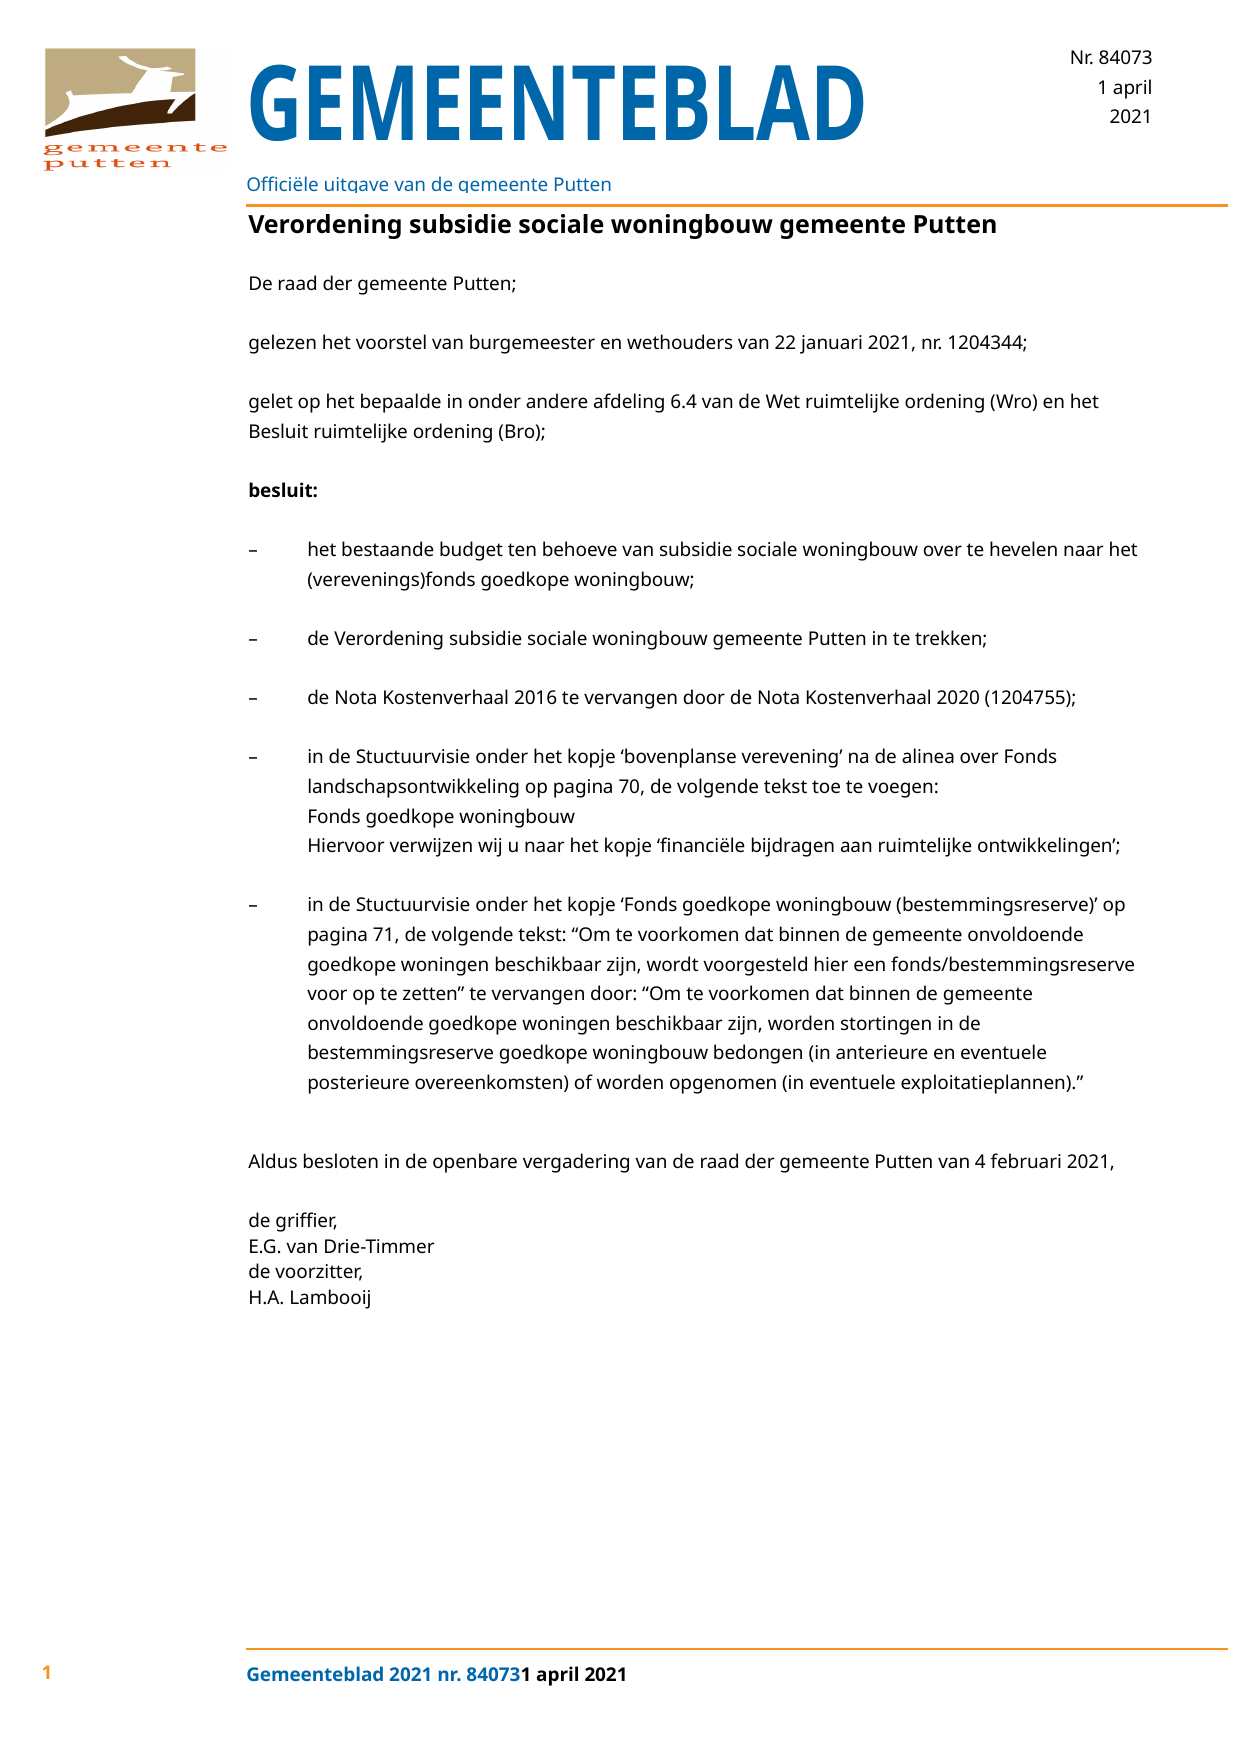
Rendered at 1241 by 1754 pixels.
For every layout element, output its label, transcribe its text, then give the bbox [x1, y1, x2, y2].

text De raad der gemeente Putten; [248, 270, 1152, 296]
text gelet op het bepaalde in onder andere afdeling 6.4 van de Wet ruimtelijke ordening (Wro) en het Besluit ruimtelijke ordening (Bro); [248, 389, 1152, 444]
text Verordening subsidie sociale woningbouw gemeente Putten [248, 207, 1152, 241]
text Aldus besloten in de openbare vergadering van de raad der gemeente Putten van 4 februari 2021, [248, 1148, 1152, 1174]
text de voorzitter, [248, 1258, 1152, 1284]
list het bestaande budget ten behoeve van subsidie sociale woningbouw over te hevelen naar het (verevenings)fonds goedkope woningbouw; [248, 537, 1152, 592]
text gelezen het voorstel van burgemeester en wethouders van 22 januari 2021, nr. 1204344; [248, 329, 1152, 355]
text besluit: [248, 477, 1152, 503]
list in de Stuctuurvisie onder het kopje ‘bovenplanse verevening’ na de alinea over Fonds landschapsontwikkeling op pagina 70, de volgende tekst toe te voegen: [248, 744, 1152, 799]
text H.A. Lambooij [248, 1284, 1152, 1310]
list de Verordening subsidie sociale woningbouw gemeente Putten in te trekken; [248, 625, 1152, 651]
list in de Stuctuurvisie onder het kopje ‘Fonds goedkope woningbouw (bestemmingsreserve)’ op pagina 71, de volgende tekst: “Om te voorkomen dat binnen de gemeente onvoldoende goedkope woningen beschikbaar zijn, wordt voorgesteld hier een fonds/bestemmingsreserve voor op te zetten” te vervangen door: “Om te voorkomen dat binnen de gemeente onvoldoende goedkope woningen beschikbaar zijn, worden stortingen in de bestemmingsreserve goedkope woningbouw bedongen (in anterieure en eventuele posterieure overeenkomsten) of worden opgenomen (in eventuele exploitatieplannen).” [248, 892, 1152, 1095]
text E.G. van Drie-Timmer [248, 1233, 1152, 1258]
picture [41, 47, 231, 172]
list Fonds goedkope woningbouw [248, 803, 1152, 828]
list de Nota Kostenverhaal 2016 te vervangen door de Nota Kostenverhaal 2020 (1204755); [248, 684, 1152, 710]
list Hiervoor verwijzen wij u naar het kopje ‘financiële bijdragen aan ruimtelijke ontwikkelingen’; [248, 832, 1152, 858]
text de griffier, [248, 1207, 1152, 1233]
